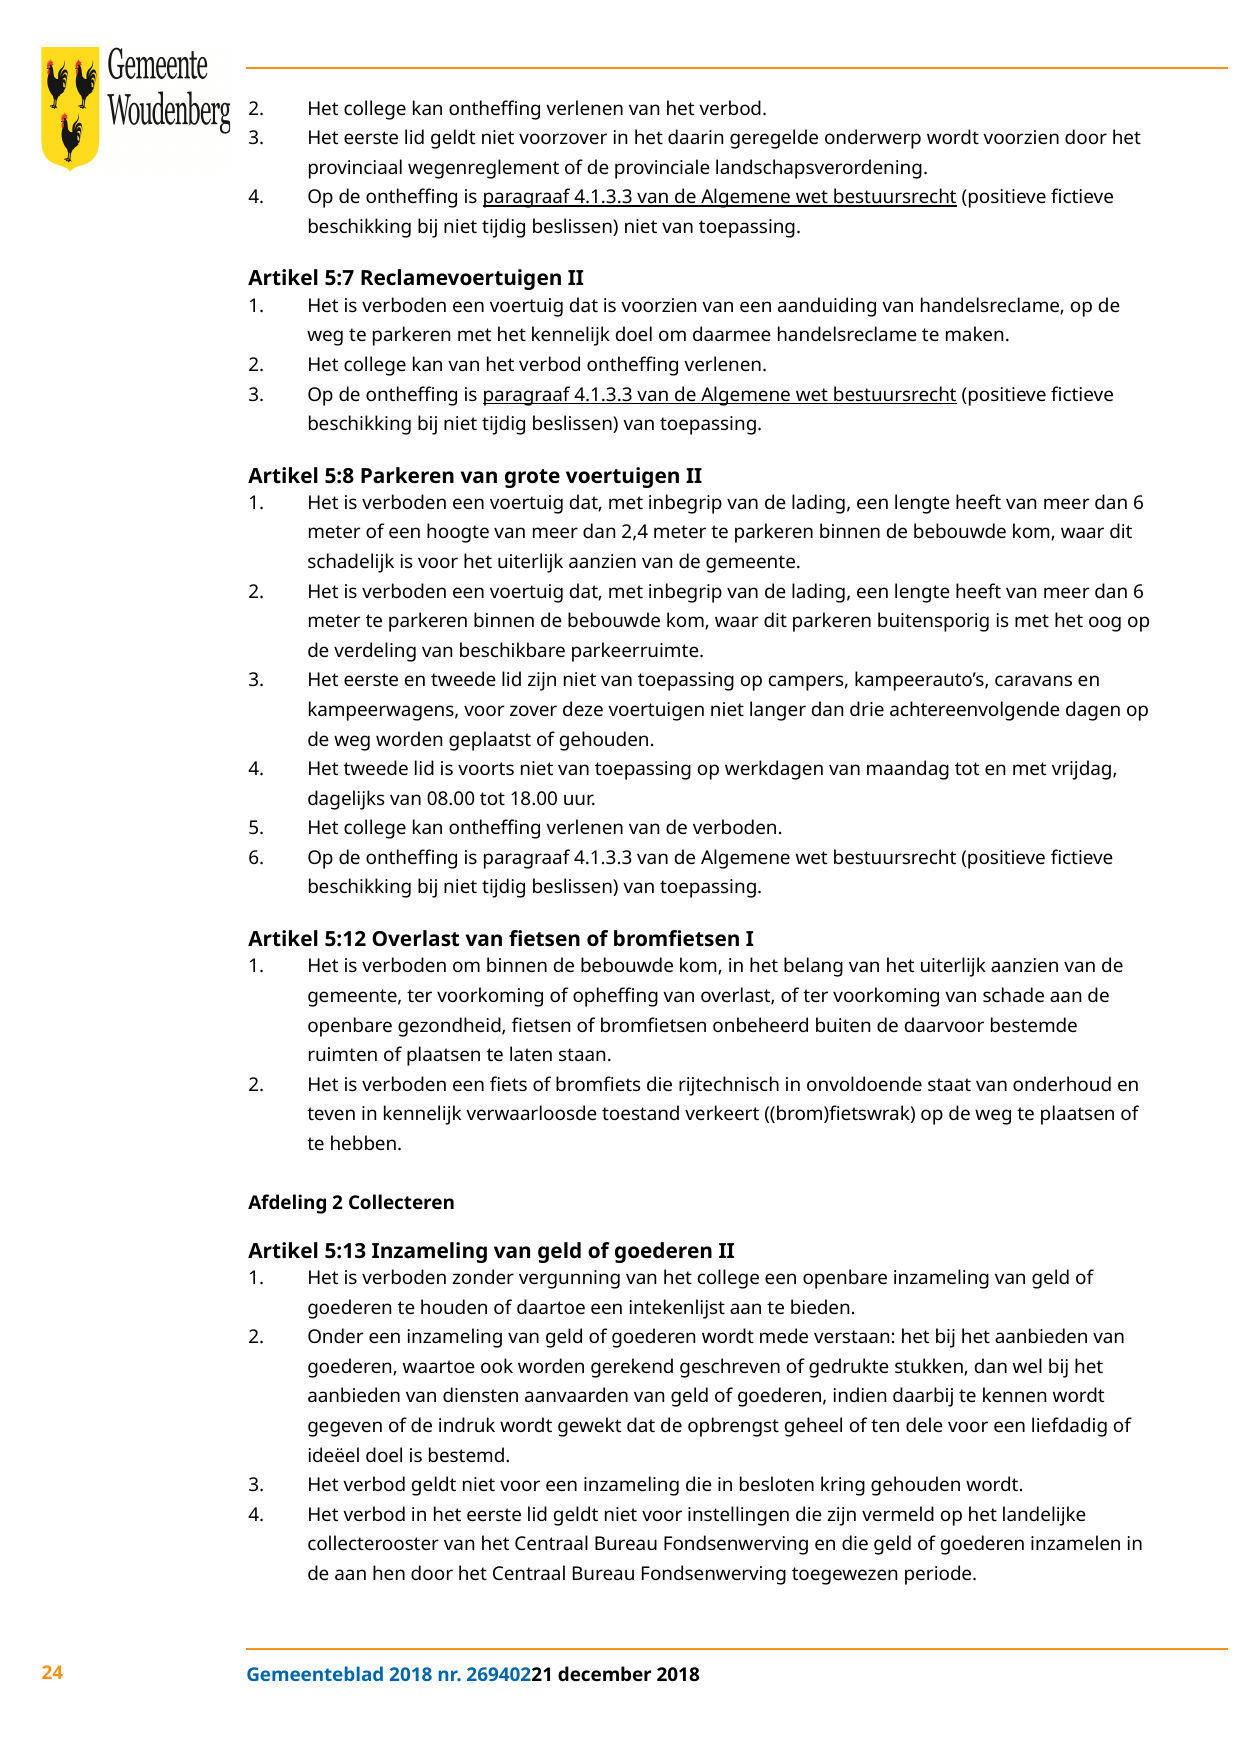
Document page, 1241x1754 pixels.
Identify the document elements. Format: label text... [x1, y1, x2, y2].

list Het is verboden een voertuig dat is voorzien van een aanduiding van handelsreclame, op de weg te parkeren met het kennelijk doel om daarmee handelsreclame te maken. [248, 292, 1152, 347]
list Op de ontheffing is paragraaf 4.1.3.3 van de Algemene wet bestuursrecht (positieve fictieve beschikking bij niet tijdig beslissen) van toepassing. [248, 844, 1152, 899]
text Artikel 5:12 Overlast van fietsen of bromfietsen I [248, 924, 1152, 953]
text Afdeling 2 Collecteren [248, 1189, 1152, 1215]
list Het verbod geldt niet voor een inzameling die in besloten kring gehouden wordt. [248, 1471, 1152, 1497]
list Het college kan ontheffing verlenen van het verbod. [248, 95, 1152, 121]
list Op de ontheffing is paragraaf 4.1.3.3 van de Algemene wet bestuursrecht (positieve fictieve beschikking bij niet tijdig beslissen) van toepassing. [248, 381, 1152, 436]
text Artikel 5:8 Parkeren van grote voertuigen II [248, 461, 1152, 489]
list Het is verboden een fiets of bromfiets die rijtechnisch in onvoldoende staat van onderhoud en teven in kennelijk verwaarloosde toestand verkeert ((brom)fietswrak) op de weg te plaatsen of te hebben. [248, 1071, 1152, 1156]
list Het eerste lid geldt niet voorzover in het daarin geregelde onderwerp wordt voorzien door het provinciaal wegenreglement of de provinciale landschapsverordening. [248, 124, 1152, 180]
picture [41, 47, 231, 172]
list Op de ontheffing is paragraaf 4.1.3.3 van de Algemene wet bestuursrecht (positieve fictieve beschikking bij niet tijdig beslissen) niet van toepassing. [248, 183, 1152, 239]
list Het is verboden een voertuig dat, met inbegrip van de lading, een lengte heeft van meer dan 6 meter te parkeren binnen de bebouwde kom, waar dit parkeren buitensporig is met het oog op de verdeling van beschikbare parkeerruimte. [248, 578, 1152, 663]
list Het eerste en tweede lid zijn niet van toepassing op campers, kampeerauto’s, caravans en kampeerwagens, voor zover deze voertuigen niet langer dan drie achtereenvolgende dagen op de weg worden geplaatst of gehouden. [248, 667, 1152, 752]
text Artikel 5:13 Inzameling van geld of goederen II [248, 1236, 1152, 1264]
list Onder een inzameling van geld of goederen wordt mede verstaan: het bij het aanbieden van goederen, waartoe ook worden gerekend geschreven of gedrukte stukken, dan wel bij het aanbieden van diensten aanvaarden van geld of goederen, indien daarbij te kennen wordt gegeven of de indruk wordt gewekt dat de opbrengst geheel of ten dele voor een liefdadig of ideëel doel is bestemd. [248, 1323, 1152, 1467]
list Het college kan ontheffing verlenen van de verboden. [248, 814, 1152, 840]
list Het is verboden een voertuig dat, met inbegrip van de lading, een lengte heeft van meer dan 6 meter of een hoogte van meer dan 2,4 meter te parkeren binnen de bebouwde kom, waar dit schadelijk is voor het uiterlijk aanzien van de gemeente. [248, 489, 1152, 574]
text Artikel 5:7 Reclamevoertuigen II [248, 263, 1152, 292]
list Het is verboden om binnen de bebouwde kom, in het belang van het uiterlijk aanzien van de gemeente, ter voorkoming of opheffing van overlast, of ter voorkoming van schade aan de openbare gezondheid, fietsen of bromfietsen onbeheerd buiten de daarvoor bestemde ruimten of plaatsen te laten staan. [248, 953, 1152, 1067]
list Het tweede lid is voorts niet van toepassing op werkdagen van maandag tot en met vrijdag, dagelijks van 08.00 tot 18.00 uur. [248, 755, 1152, 811]
list Het college kan van het verbod ontheffing verlenen. [248, 351, 1152, 377]
list Het is verboden zonder vergunning van het college een openbare inzameling van geld of goederen te houden of daartoe een intekenlijst aan te bieden. [248, 1264, 1152, 1319]
list Het verbod in het eerste lid geldt niet voor instellingen die zijn vermeld op het landelijke collecterooster van het Centraal Bureau Fondsenwerving en die geld of goederen inzamelen in de aan hen door het Centraal Bureau Fondsenwerving toegewezen periode. [248, 1501, 1152, 1586]
